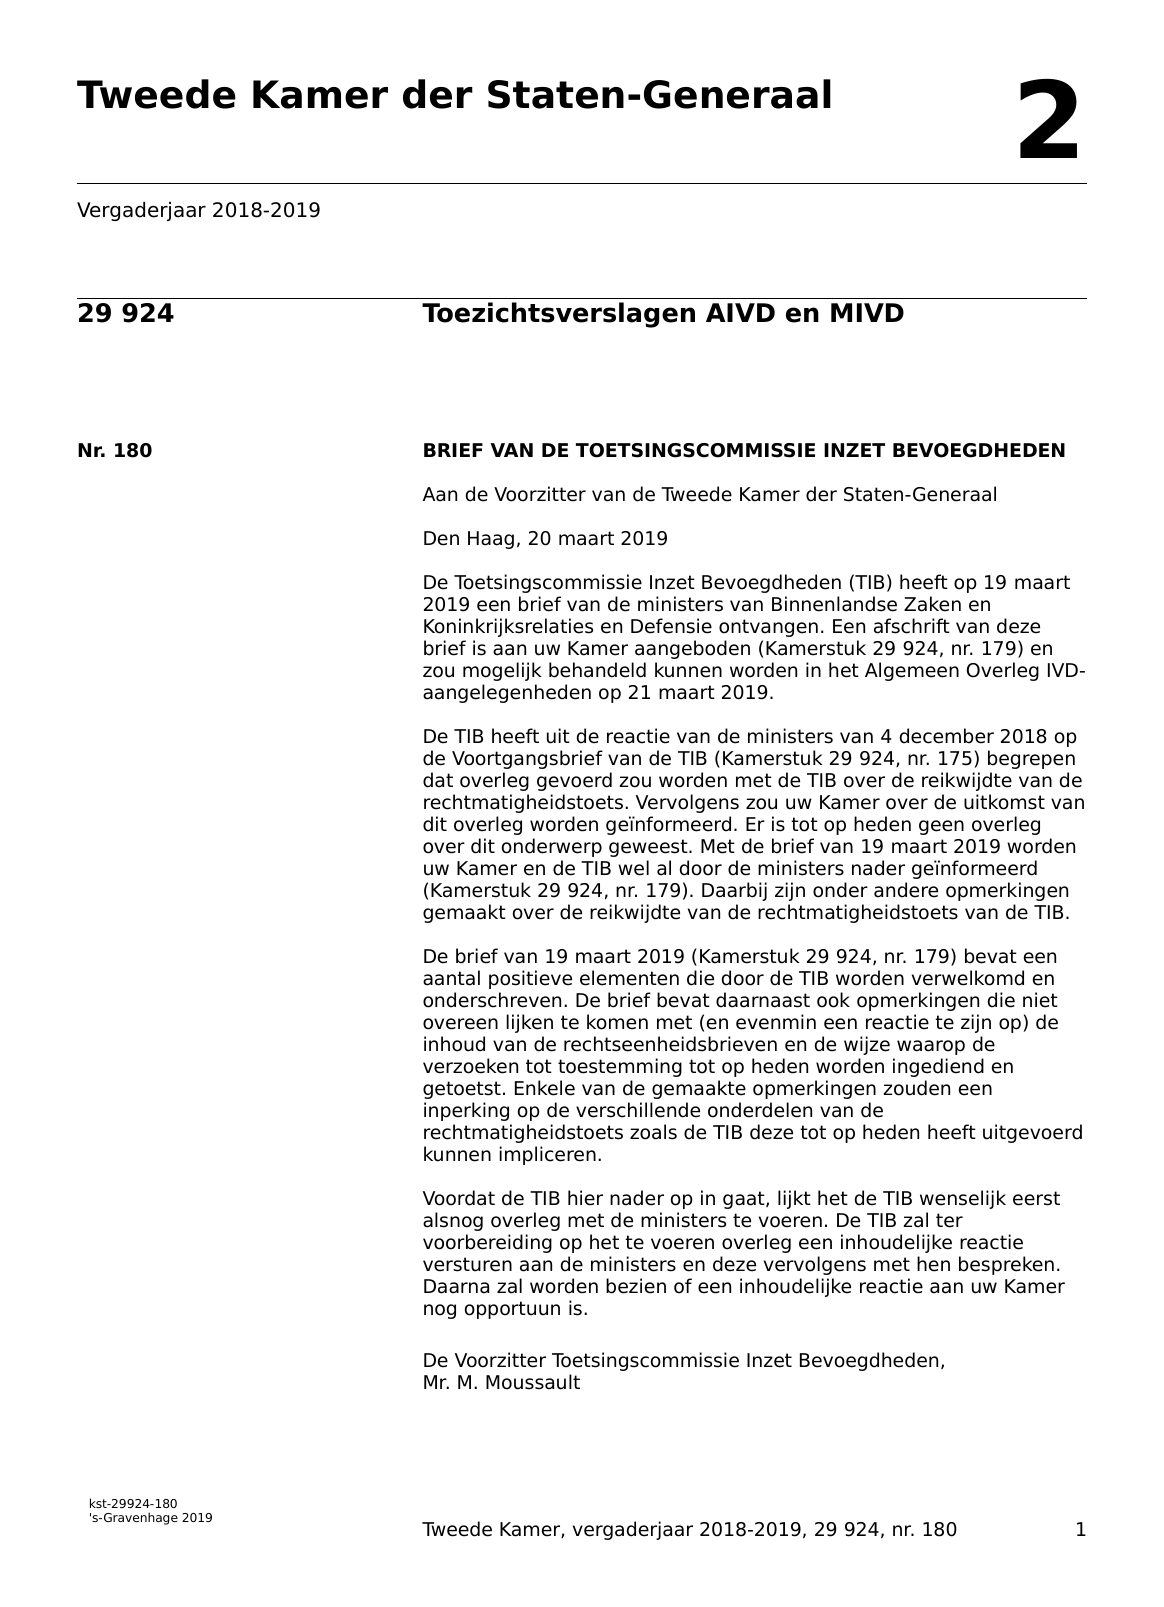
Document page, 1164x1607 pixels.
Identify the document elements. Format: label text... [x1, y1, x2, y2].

text Voordat de TIB hier nader op in gaat, lijkt het de TIB wenselijk eerst alsnog overleg met de ministers te voeren. De TIB zal ter voorbereiding op het te voeren overleg een inhoudelijke reactie versturen aan de ministers en deze vervolgens met hen bespreken. Daarna zal worden bezien of een inhoudelijke reactie aan uw Kamer nog opportuun is. [422, 1188, 1087, 1320]
table_cell Vergaderjaar 2018-2019 [77, 184, 1087, 298]
text De TIB heeft uit de reactie van de ministers van 4 december 2018 op de Voortgangsbrief van de TIB (Kamerstuk 29 924, nr. 175) begrepen dat overleg gevoerd zou worden met de TIB over de reikwijdte van de rechtmatigheidstoets. Vervolgens zou uw Kamer over de uitkomst van dit overleg worden geïnformeerd. Er is tot op heden geen overleg over dit onderwerp geweest. Met de brief van 19 maart 2019 worden uw Kamer en de TIB wel al door de ministers nader geïnformeerd (Kamerstuk 29 924, nr. 179). Daarbij zijn onder andere opmerkingen gemaakt over de reikwijdte van de rechtmatigheidstoets van de TIB. [422, 726, 1087, 924]
text 's-Gravenhage 2019 [88, 1511, 323, 1525]
text Aan de Voorzitter van de Tweede Kamer der Staten-Generaal [422, 484, 1087, 506]
subtitle Nr. 180 BRIEF VAN DE TOETSINGSCOMMISSIE INZET BEVOEGDHEDEN [77, 440, 1087, 462]
table_header 2 [886, 59, 1087, 183]
text Den Haag, 20 maart 2019 [422, 528, 1087, 550]
subtitle 29 924 Toezichtsverslagen AIVD en MIVD [77, 299, 1087, 329]
table_header Tweede Kamer der Staten-Generaal [77, 59, 886, 183]
text De Voorzitter Toetsingscommissie Inzet Bevoegdheden, Mr. M. Moussault [422, 1350, 1087, 1394]
text De Toetsingscommissie Inzet Bevoegdheden (TIB) heeft op 19 maart 2019 een brief van de ministers van Binnenlandse Zaken en Koninkrijksrelaties en Defensie ontvangen. Een afschrift van deze brief is aan uw Kamer aangeboden (Kamerstuk 29 924, nr. 179) en zou mogelijk behandeld kunnen worden in het Algemeen Overleg IVD-aangelegenheden op 21 maart 2019. [422, 572, 1087, 704]
text De brief van 19 maart 2019 (Kamerstuk 29 924, nr. 179) bevat een aantal positieve elementen die door de TIB worden verwelkomd en onderschreven. De brief bevat daarnaast ook opmerkingen die niet overeen lijken te komen met (en evenmin een reactie te zijn op) de inhoud van de rechtseenheidsbrieven en de wijze waarop de verzoeken tot toestemming tot op heden worden ingediend en getoetst. Enkele van de gemaakte opmerkingen zouden een inperking op de verschillende onderdelen van de rechtmatigheidstoets zoals de TIB deze tot op heden heeft uitgevoerd kunnen impliceren. [422, 946, 1087, 1166]
text kst-29924-180 [88, 1497, 323, 1511]
